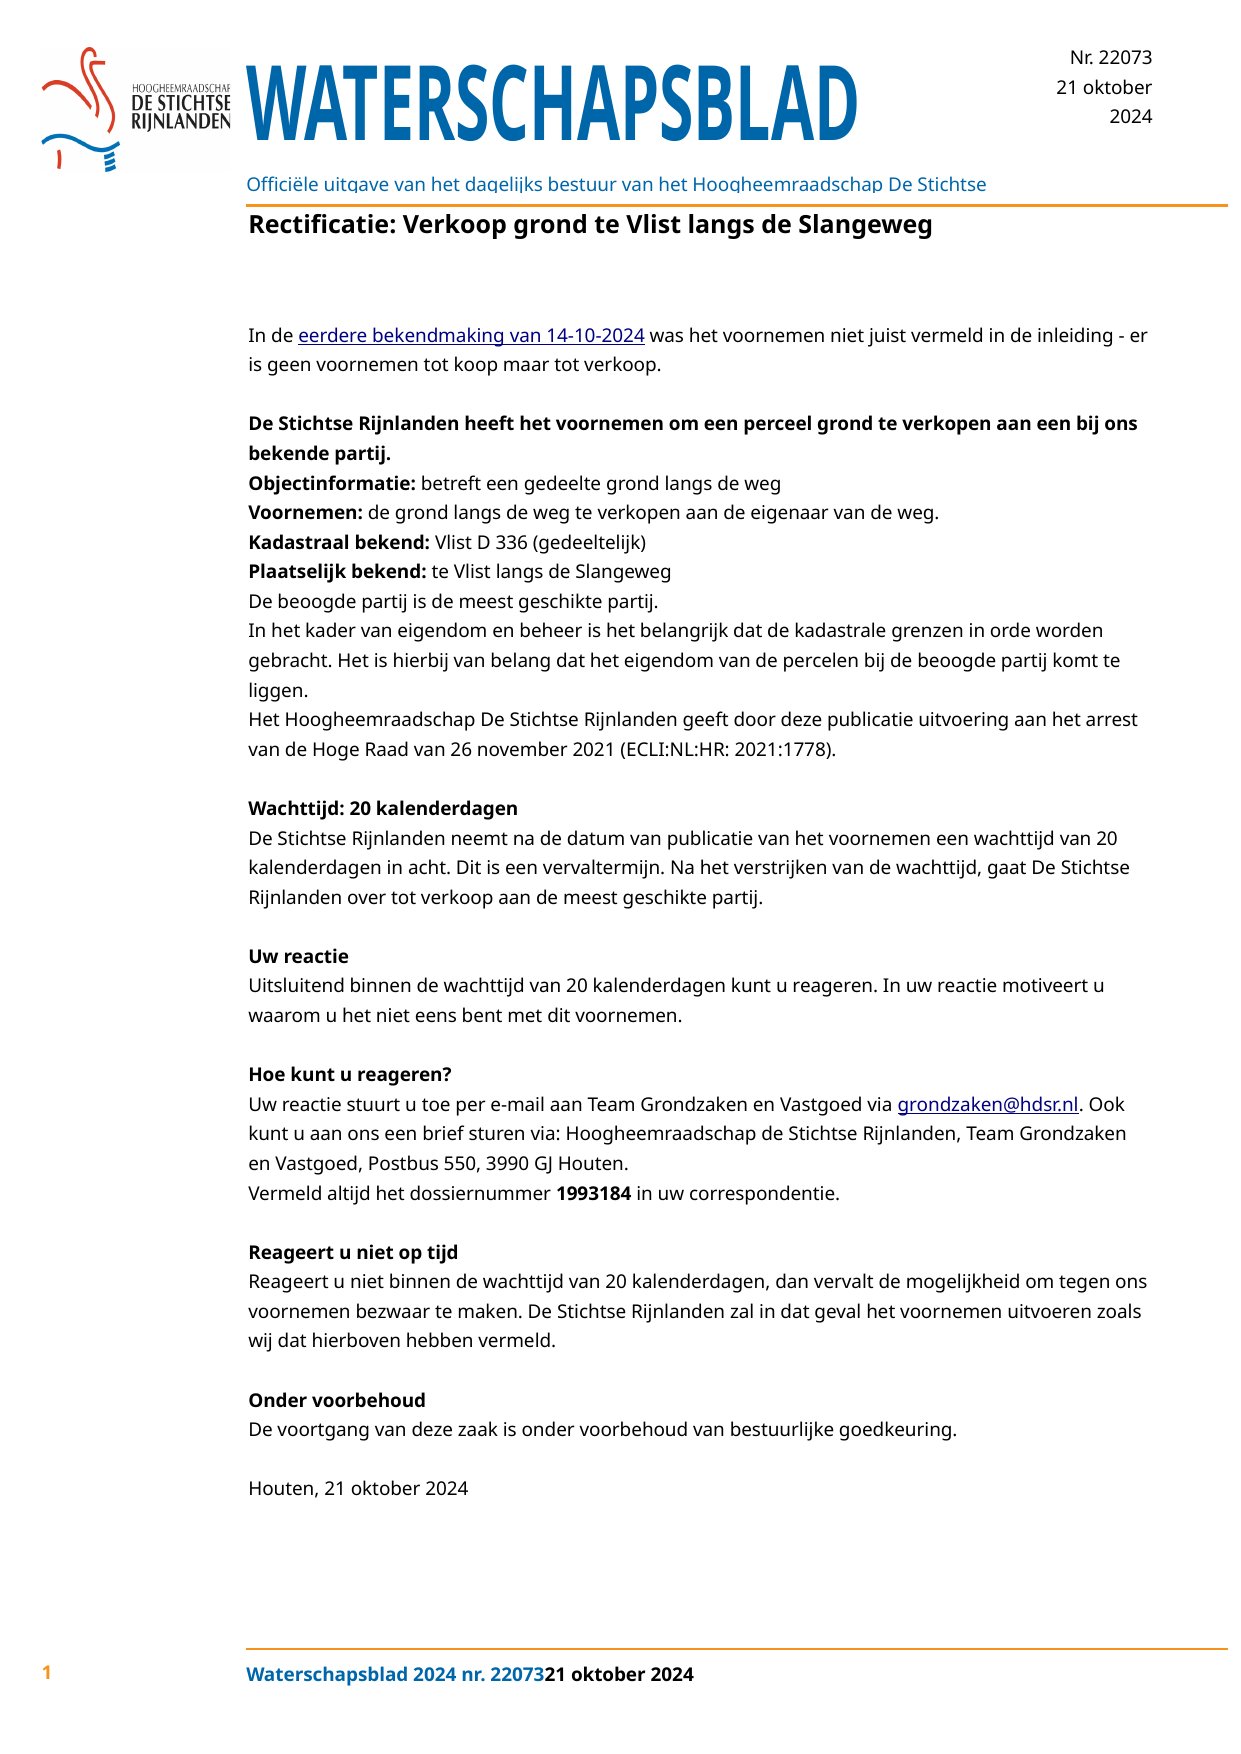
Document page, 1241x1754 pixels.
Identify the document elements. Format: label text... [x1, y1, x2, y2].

text Uw reactie stuurt u toe per e-mail aan Team Grondzaken en Vastgoed via grondzaken@hdsr.nl. Ook kunt u aan ons een brief sturen via: Hoogheemraadschap de Stichtse Rijnlanden, Team Grondzaken en Vastgoed, Postbus 550, 3990 GJ Houten. [248, 1091, 1152, 1176]
text De Stichtse Rijnlanden heeft het voornemen om een perceel grond te verkopen aan een bij ons bekende partij. [248, 411, 1152, 466]
text Plaatselijk bekend: te Vlist langs de Slangeweg [248, 558, 1152, 584]
text De beoogde partij is de meest geschikte partij. [248, 588, 1152, 614]
text Reageert u niet op tijd [248, 1239, 1152, 1264]
text Houten, 21 oktober 2024 [248, 1476, 1152, 1501]
text Uw reactie [248, 943, 1152, 969]
text Het Hoogheemraadschap De Stichtse Rijnlanden geeft door deze publicatie uitvoering aan het arrest van de Hoge Raad van 26 november 2021 (ECLI:NL:HR: 2021:1778). [248, 706, 1152, 762]
text Hoe kunt u reageren? [248, 1061, 1152, 1087]
text De voortgang van deze zaak is onder voorbehoud van bestuurlijke goedkeuring. [248, 1416, 1152, 1442]
text In de eerdere bekendmaking van 14-10-2024 was het voornemen niet juist vermeld in de inleiding - er is geen voornemen tot koop maar tot verkoop. [248, 322, 1152, 377]
text De Stichtse Rijnlanden neemt na de datum van publicatie van het voornemen een wachttijd van 20 kalenderdagen in acht. Dit is een vervaltermijn. Na het verstrijken van de wachttijd, gaat De Stichtse Rijnlanden over tot verkoop aan de meest geschikte partij. [248, 825, 1152, 909]
text Uitsluitend binnen de wachttijd van 20 kalenderdagen kunt u reageren. In uw reactie motiveert u waarom u het niet eens bent met dit voornemen. [248, 973, 1152, 1028]
picture [41, 47, 231, 172]
text Onder voorbehoud [248, 1387, 1152, 1412]
text Rectificatie: Verkoop grond te Vlist langs de Slangeweg [248, 207, 1152, 241]
text Kadastraal bekend: Vlist D 336 (gedeeltelijk) [248, 529, 1152, 554]
text Voornemen: de grond langs de weg te verkopen aan de eigenaar van de weg. [248, 499, 1152, 525]
text Reageert u niet binnen de wachttijd van 20 kalenderdagen, dan vervalt de mogelijkheid om tegen ons voornemen bezwaar te maken. De Stichtse Rijnlanden zal in dat geval het voornemen uitvoeren zoals wij dat hierboven hebben vermeld. [248, 1268, 1152, 1353]
text Wachttijd: 20 kalenderdagen [248, 795, 1152, 821]
text Objectinformatie: betreft een gedeelte grond langs de weg [248, 470, 1152, 495]
text In het kader van eigendom en beheer is het belangrijk dat de kadastrale grenzen in orde worden gebracht. Het is hierbij van belang dat het eigendom van de percelen bij de beoogde partij komt te liggen. [248, 618, 1152, 702]
text Vermeld altijd het dossiernummer 1993184 in uw correspondentie. [248, 1180, 1152, 1205]
